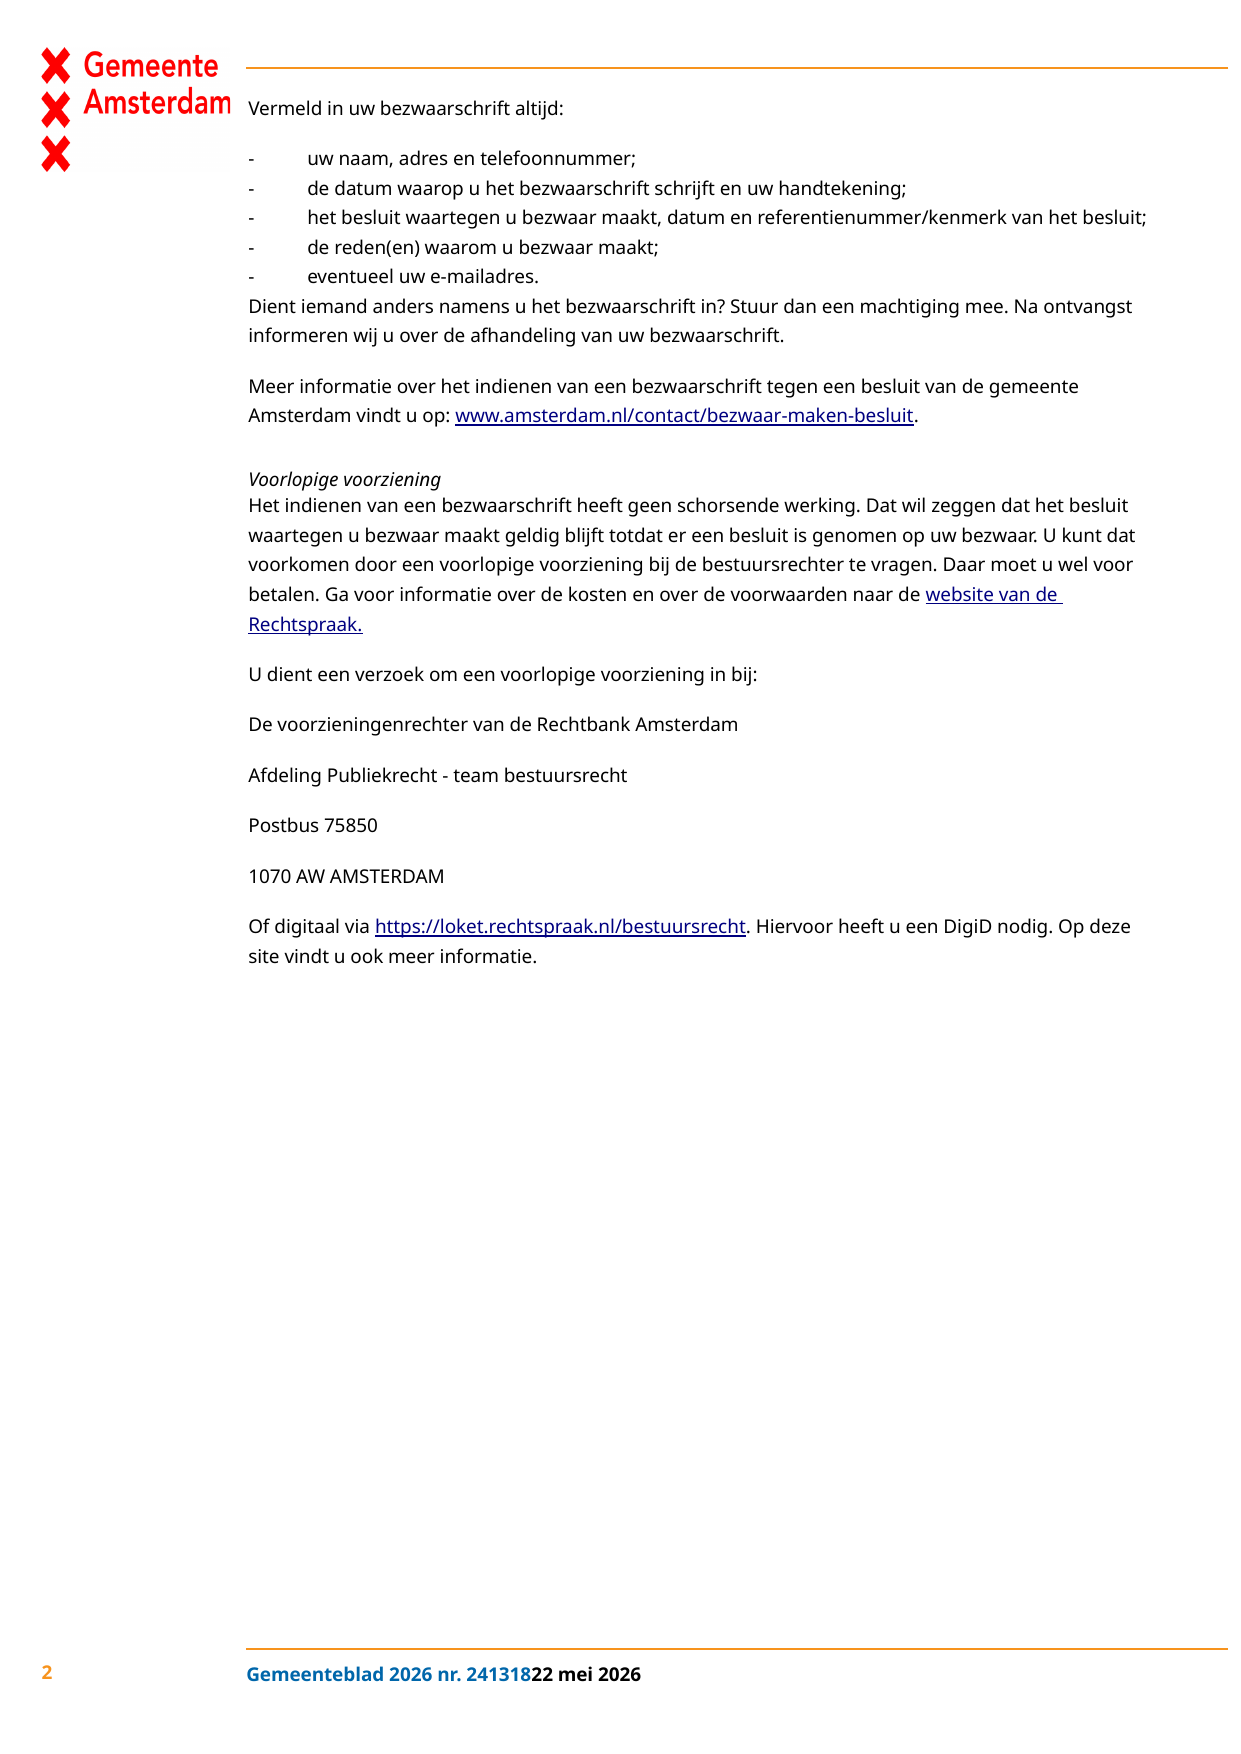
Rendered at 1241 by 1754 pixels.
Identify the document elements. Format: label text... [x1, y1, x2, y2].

list de reden(en) waarom u bezwaar maakt; [248, 234, 1152, 260]
text Het indienen van een bezwaarschrift heeft geen schorsende werking. Dat wil zeggen dat het besluit waartegen u bezwaar maakt geldig blijft totdat er een besluit is genomen op uw bezwaar. U kunt dat voorkomen door een voorlopige voorziening bij de bestuursrechter te vragen. Daar moet u wel voor betalen. Ga voor informatie over de kosten en over de voorwaarden naar de website van de Rechtspraak. [248, 492, 1152, 636]
text Postbus 75850 [248, 812, 1152, 838]
text De voorzieningenrechter van de Rechtbank Amsterdam [248, 712, 1152, 737]
text Vermeld in uw bezwaarschrift altijd: [248, 95, 1152, 121]
text Dient iemand anders namens u het bezwaarschrift in? Stuur dan een machtiging mee. Na ontvangst informeren wij u over de afhandeling van uw bezwaarschrift. [248, 293, 1152, 348]
text Meer informatie over het indienen van een bezwaarschrift tegen een besluit van de gemeente Amsterdam vindt u op: www.amsterdam.nl/contact/bezwaar-maken-besluit. [248, 373, 1152, 428]
list eventueel uw e-mailadres. [248, 263, 1152, 289]
text Of digitaal via https://loket.rechtspraak.nl/bestuursrecht. Hiervoor heeft u een DigiD nodig. Op deze site vindt u ook meer informatie. [248, 913, 1152, 968]
list de datum waarop u het bezwaarschrift schrijft en uw handtekening; [248, 175, 1152, 201]
text Voorlopige voorziening [248, 467, 1152, 492]
list het besluit waartegen u bezwaar maakt, datum en referentienummer/kenmerk van het besluit; [248, 204, 1152, 230]
text U dient een verzoek om een voorlopige voorziening in bij: [248, 661, 1152, 687]
list uw naam, adres en telefoonnummer; [248, 145, 1152, 171]
text Afdeling Publiekrecht - team bestuursrecht [248, 762, 1152, 788]
text 1070 AW AMSTERDAM [248, 863, 1152, 888]
picture [41, 47, 231, 172]
